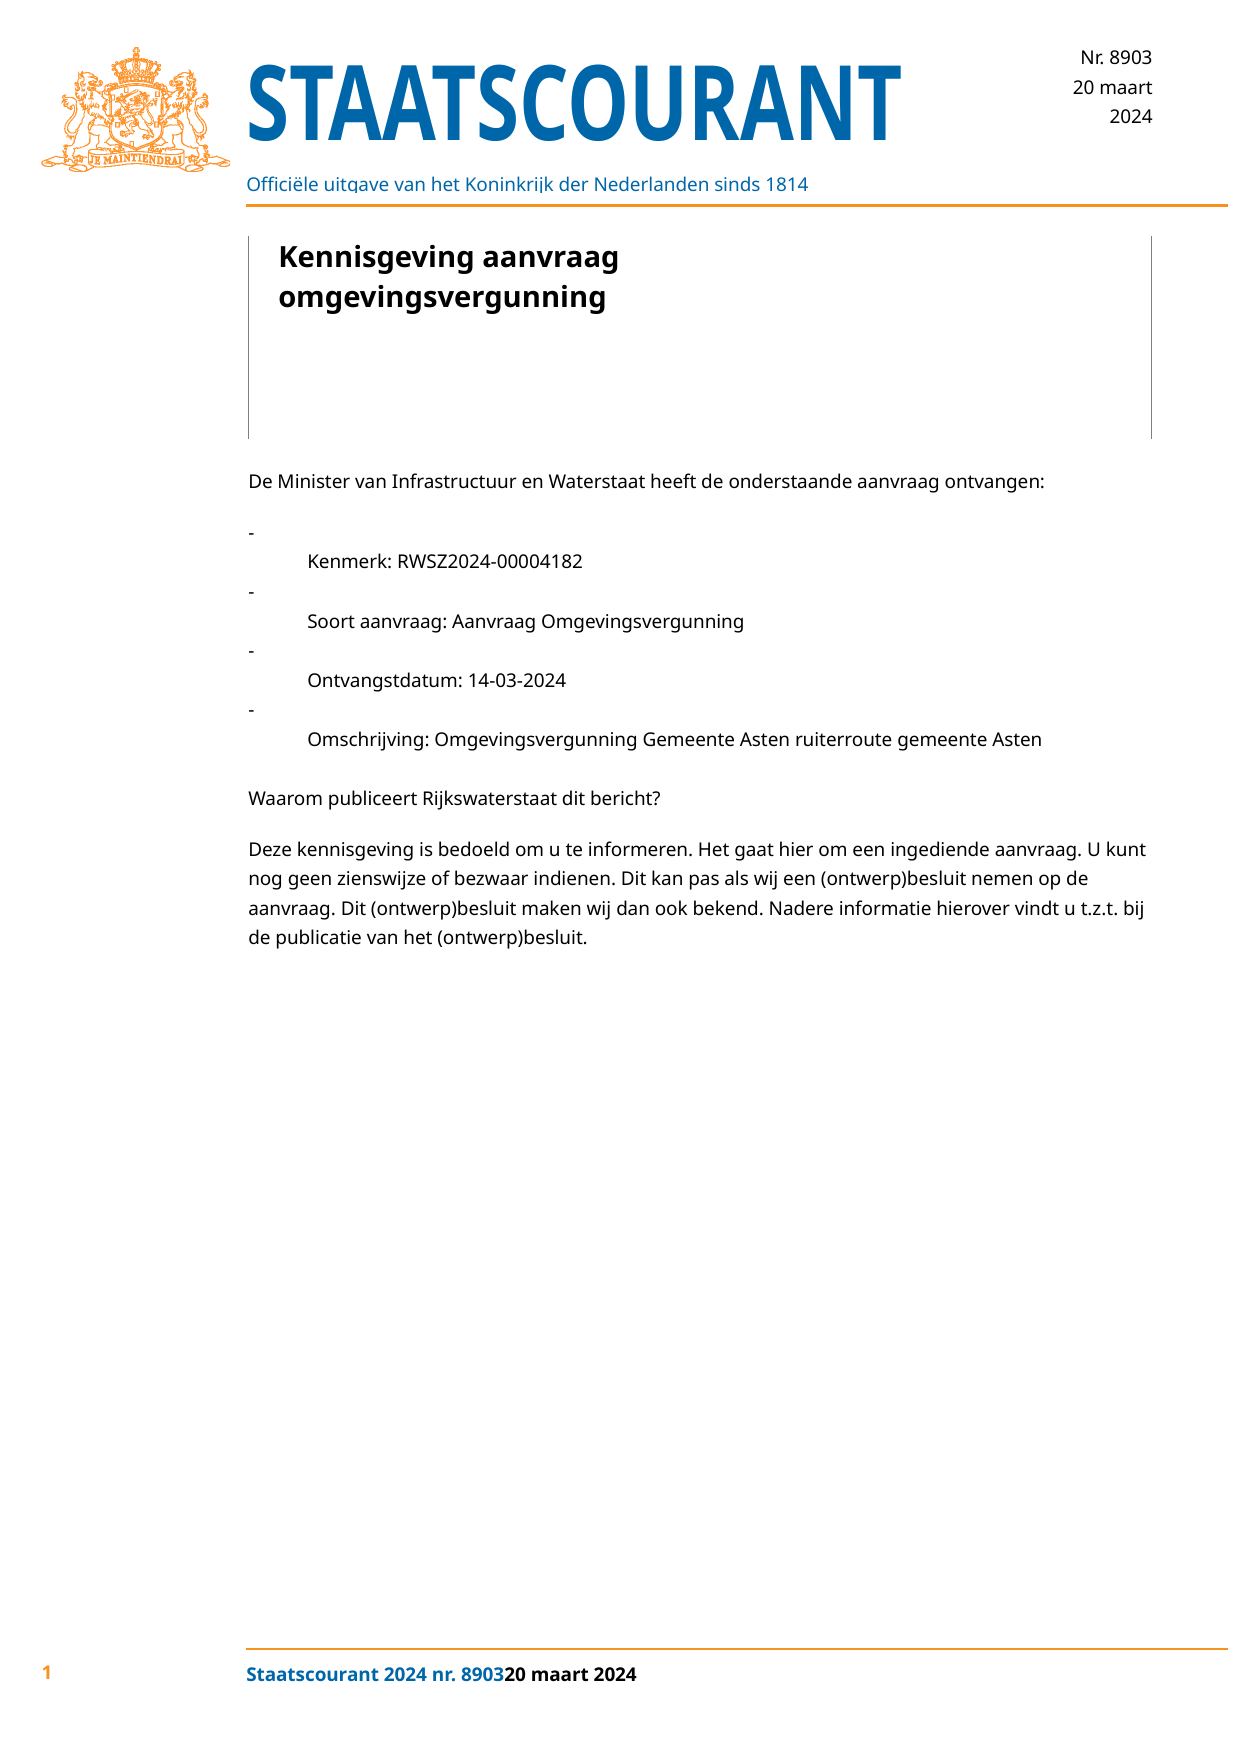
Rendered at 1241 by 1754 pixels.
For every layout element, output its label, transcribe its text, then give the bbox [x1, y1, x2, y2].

table_header [850, 414, 1151, 439]
picture [41, 47, 231, 172]
list Omschrijving: Omgevingsvergunning Gemeente Asten ruiterroute gemeente Asten [248, 726, 1152, 752]
text De Minister van Infrastructuur en Waterstaat heeft de onderstaande aanvraag ontvangen: [248, 469, 1152, 494]
list Kenmerk: RWSZ2024-00004182 [248, 549, 1152, 574]
list Soort aanvraag: Aanvraag Omgevingsvergunning [248, 608, 1152, 633]
text Waarom publiceert Rijkswaterstaat dit bericht? [248, 785, 1152, 811]
text Deze kennisgeving is bedoeld om u te informeren. Het gaat hier om een ingediende aanvraag. U kunt nog geen zienswijze of bezwaar indienen. Dit kan pas als wij een (ontwerp)besluit nemen op de aanvraag. Dit (ontwerp)besluit maken wij dan ook bekend. Nadere informatie hierover vindt u t.z.t. bij de publicatie van het (ontwerp)besluit. [248, 836, 1152, 950]
picture [912, 236, 1090, 414]
list Ontvangstdatum: 14-03-2024 [248, 667, 1152, 693]
table_header [850, 236, 912, 413]
table_header Kennisgeving aanvraag omgevingsvergunning [249, 236, 850, 439]
table_header [1090, 236, 1151, 413]
